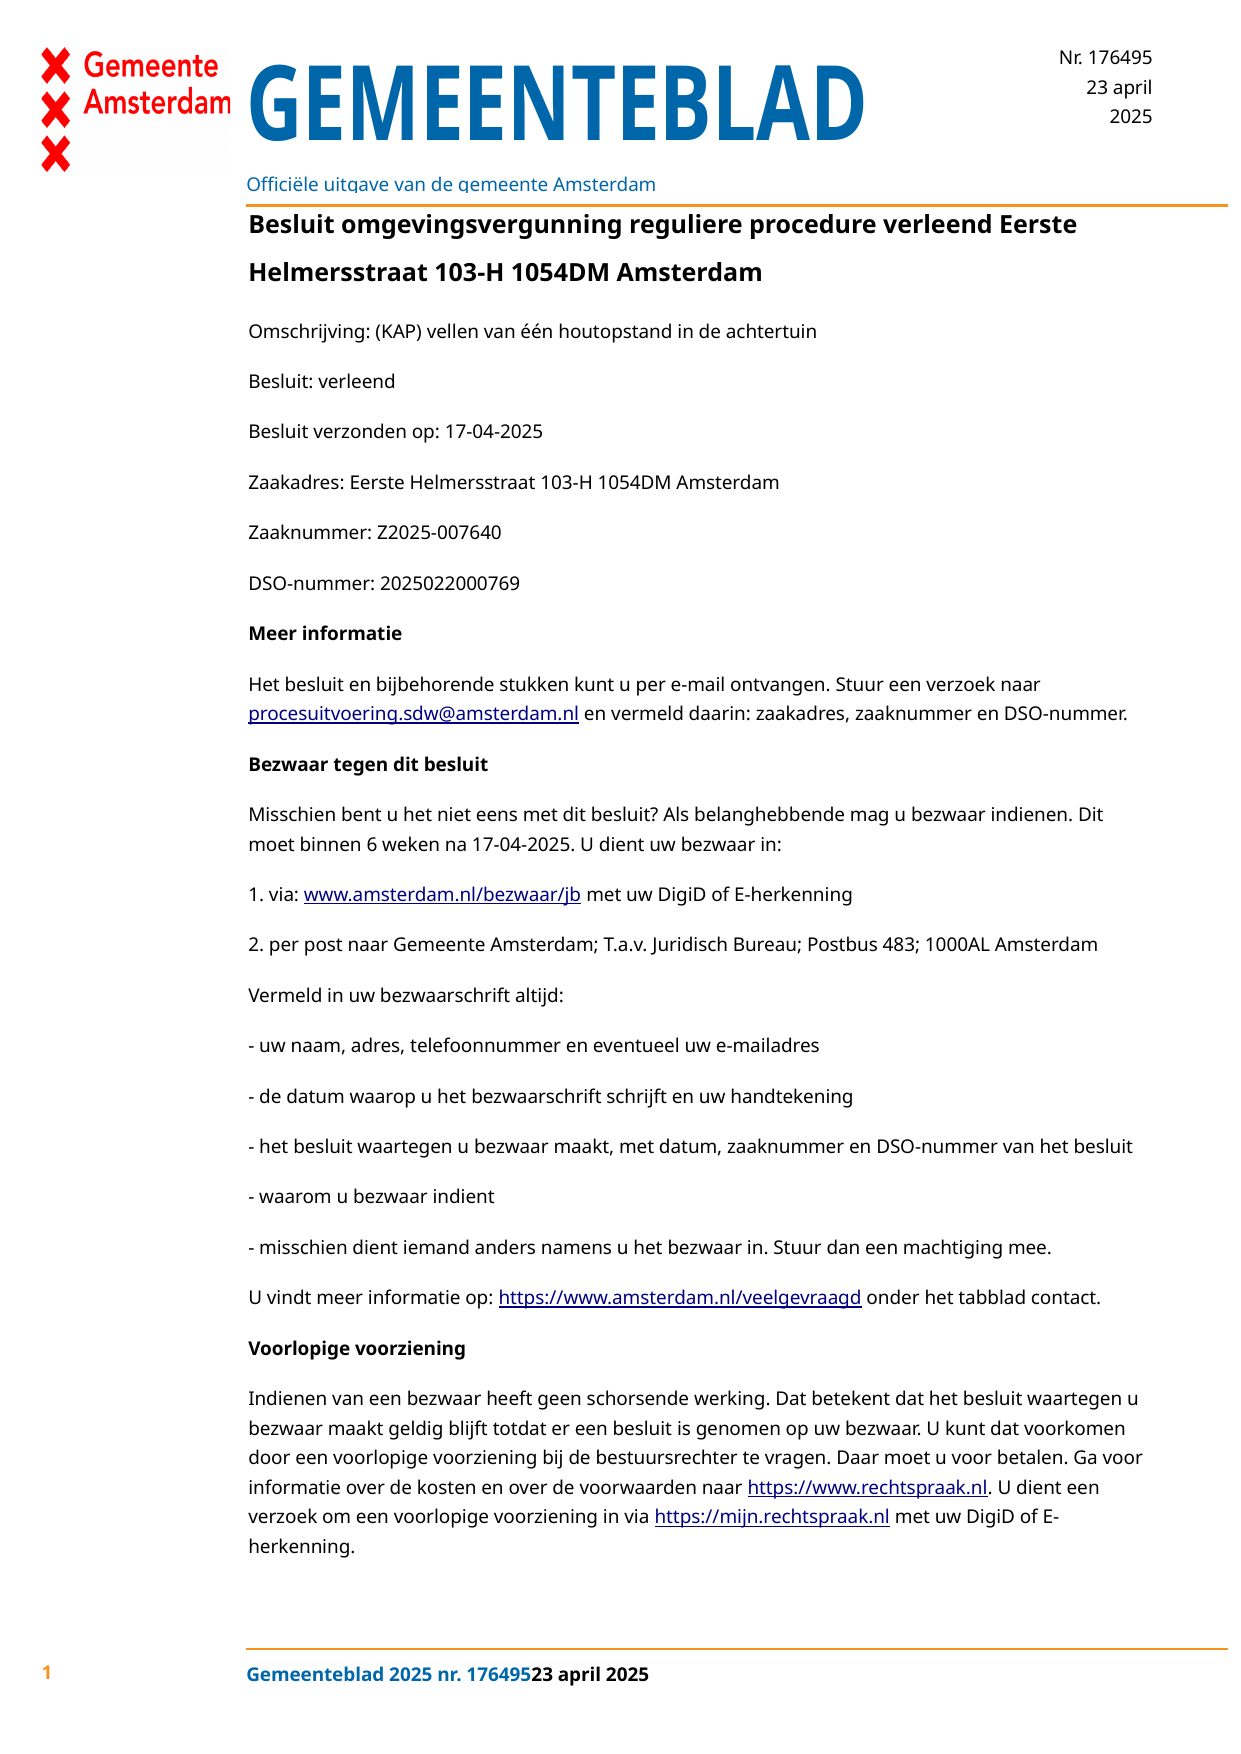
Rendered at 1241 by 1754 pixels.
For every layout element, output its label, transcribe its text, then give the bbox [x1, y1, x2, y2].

text Voorlopige voorziening [248, 1335, 1152, 1361]
text Omschrijving: (KAP) vellen van één houtopstand in de achtertuin [248, 318, 1152, 344]
text Meer informatie [248, 620, 1152, 646]
picture [41, 47, 231, 172]
text Het besluit en bijbehorende stukken kunt u per e-mail ontvangen. Stuur een verzoek naar procesuitvoering.sdw@amsterdam.nl en vermeld daarin: zaakadres, zaaknummer en DSO-nummer. [248, 671, 1152, 726]
text Besluit: verleend [248, 368, 1152, 394]
text 2. per post naar Gemeente Amsterdam; T.a.v. Juridisch Bureau; Postbus 483; 1000AL Amsterdam [248, 932, 1152, 957]
text Zaaknummer: Z2025-007640 [248, 519, 1152, 545]
text U vindt meer informatie op: https://www.amsterdam.nl/veelgevraagd onder het tabblad contact. [248, 1284, 1152, 1310]
text Vermeld in uw bezwaarschrift altijd: [248, 982, 1152, 1008]
text - misschien dient iemand anders namens u het bezwaar in. Stuur dan een machtiging mee. [248, 1234, 1152, 1260]
text DSO-nummer: 2025022000769 [248, 570, 1152, 596]
text Besluit verzonden op: 17-04-2025 [248, 419, 1152, 444]
text Misschien bent u het niet eens met dit besluit? Als belanghebbende mag u bezwaar indienen. Dit moet binnen 6 weken na 17-04-2025. U dient uw bezwaar in: [248, 801, 1152, 857]
text Indienen van een bezwaar heeft geen schorsende werking. Dat betekent dat het besluit waartegen u bezwaar maakt geldig blijft totdat er een besluit is genomen op uw bezwaar. U kunt dat voorkomen door een voorlopige voorziening bij de bestuursrechter te vragen. Daar moet u voor betalen. Ga voor informatie over de kosten en over de voorwaarden naar https://www.rechtspraak.nl. U dient een verzoek om een voorlopige voorziening in via https://mijn.rechtspraak.nl met uw DigiD of E-herkenning. [248, 1385, 1152, 1559]
text Besluit omgevingsvergunning reguliere procedure verleend Eerste Helmersstraat 103-H 1054DM Amsterdam [248, 207, 1152, 288]
text 1. via: www.amsterdam.nl/bezwaar/jb met uw DigiD of E-herkenning [248, 881, 1152, 907]
text - uw naam, adres, telefoonnummer en eventueel uw e-mailadres [248, 1032, 1152, 1058]
text - waarom u bezwaar indient [248, 1184, 1152, 1209]
text - de datum waarop u het bezwaarschrift schrijft en uw handtekening [248, 1083, 1152, 1109]
text - het besluit waartegen u bezwaar maakt, met datum, zaaknummer en DSO-nummer van het besluit [248, 1133, 1152, 1159]
text Zaakadres: Eerste Helmersstraat 103-H 1054DM Amsterdam [248, 469, 1152, 495]
text Bezwaar tegen dit besluit [248, 751, 1152, 777]
